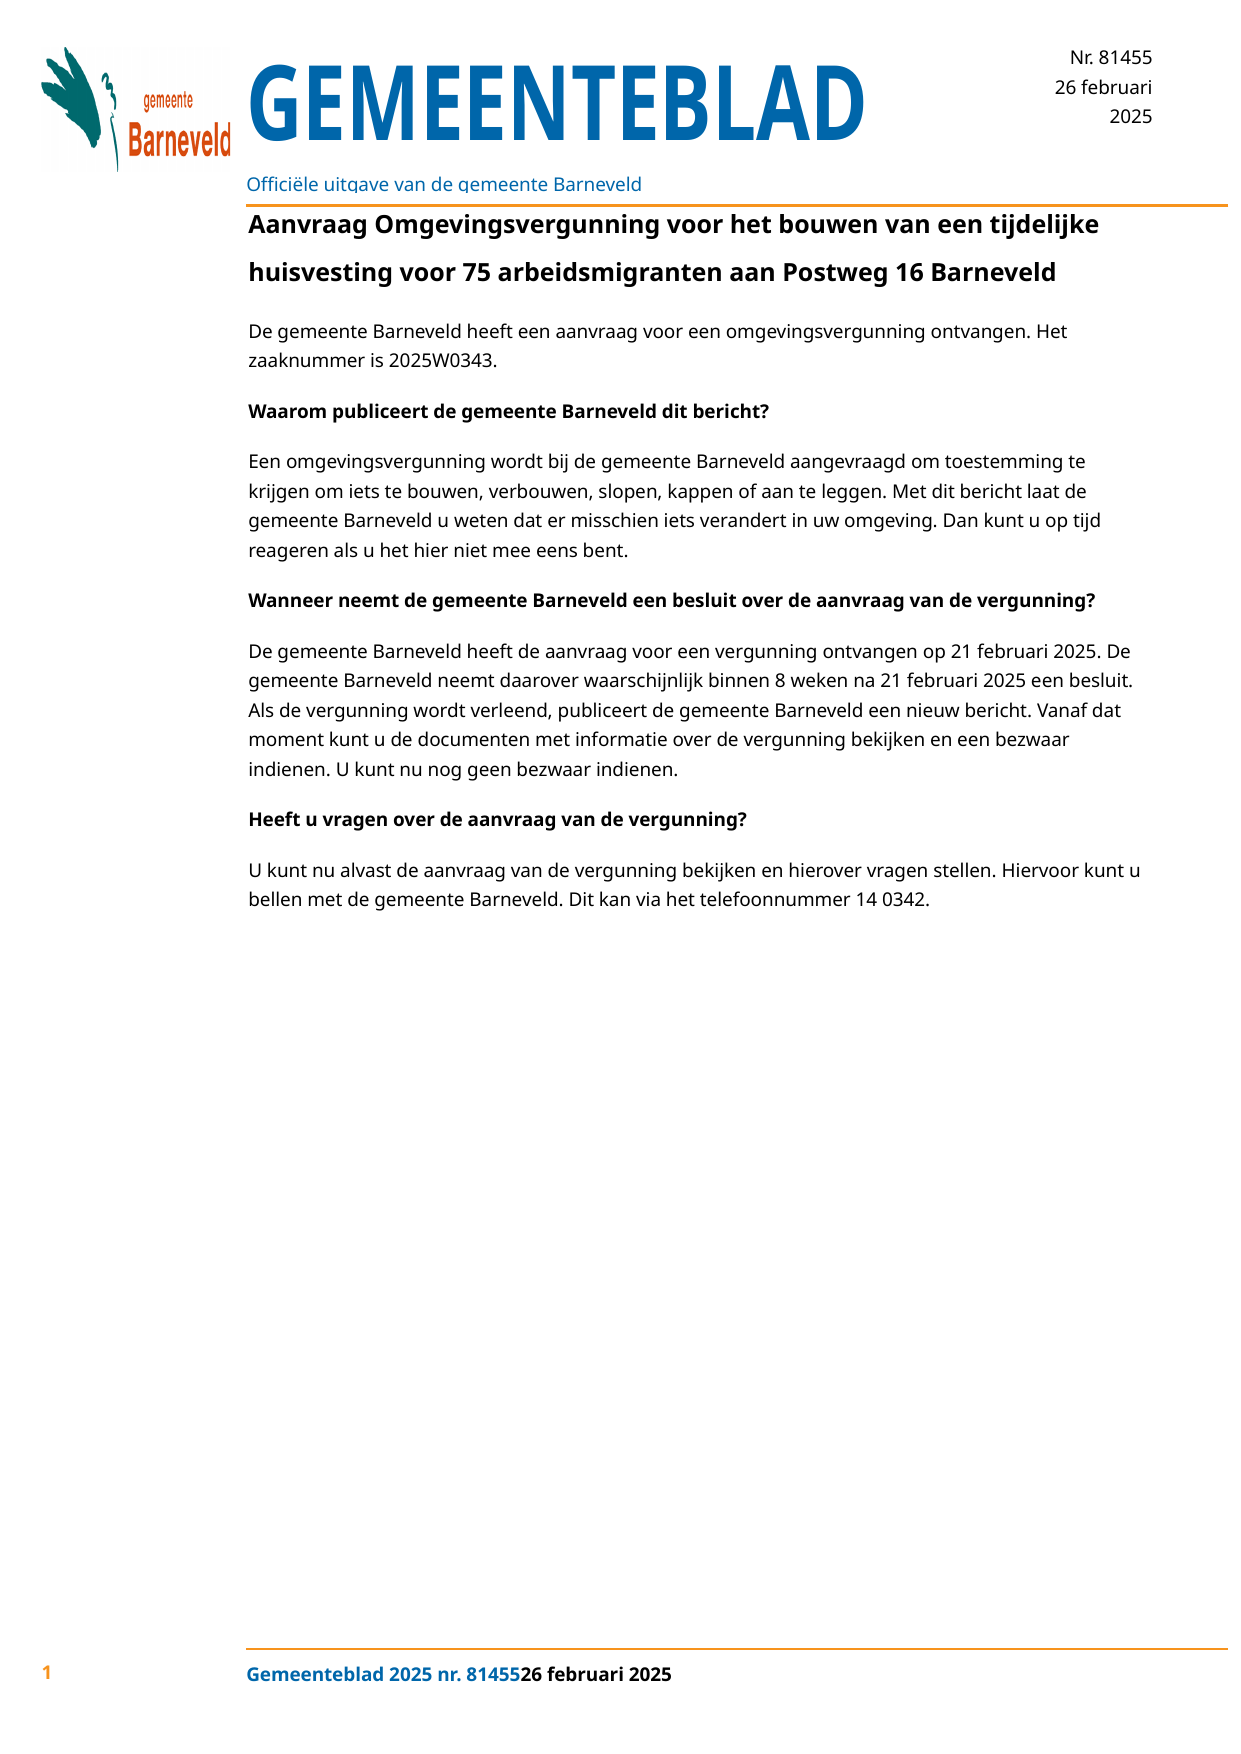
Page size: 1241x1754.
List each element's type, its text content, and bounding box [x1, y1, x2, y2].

text De gemeente Barneveld heeft de aanvraag voor een vergunning ontvangen op 21 februari 2025. De gemeente Barneveld neemt daarover waarschijnlijk binnen 8 weken na 21 februari 2025 een besluit. Als de vergunning wordt verleend, publiceert de gemeente Barneveld een nieuw bericht. Vanaf dat moment kunt u de documenten met informatie over de vergunning bekijken en een bezwaar indienen. U kunt nu nog geen bezwaar indienen. [248, 638, 1152, 782]
text Een omgevingsvergunning wordt bij de gemeente Barneveld aangevraagd om toestemming te krijgen om iets te bouwen, verbouwen, slopen, kappen of aan te leggen. Met dit bericht laat de gemeente Barneveld u weten dat er misschien iets verandert in uw omgeving. Dan kunt u op tijd reageren als u het hier niet mee eens bent. [248, 448, 1152, 563]
text De gemeente Barneveld heeft een aanvraag voor een omgevingsvergunning ontvangen. Het zaaknummer is 2025W0343. [248, 318, 1152, 373]
text Heeft u vragen over de aanvraag van de vergunning? [248, 807, 1152, 832]
text U kunt nu alvast de aanvraag van de vergunning bekijken en hierover vragen stellen. Hiervoor kunt u bellen met de gemeente Barneveld. Dit kan via het telefoonnummer 14 0342. [248, 857, 1152, 912]
text Waarom publiceert de gemeente Barneveld dit bericht? [248, 398, 1152, 424]
text Aanvraag Omgevingsvergunning voor het bouwen van een tijdelijke huisvesting voor 75 arbeidsmigranten aan Postweg 16 Barneveld [248, 207, 1152, 288]
text Wanneer neemt de gemeente Barneveld een besluit over de aanvraag van de vergunning? [248, 587, 1152, 613]
picture [41, 47, 231, 172]
